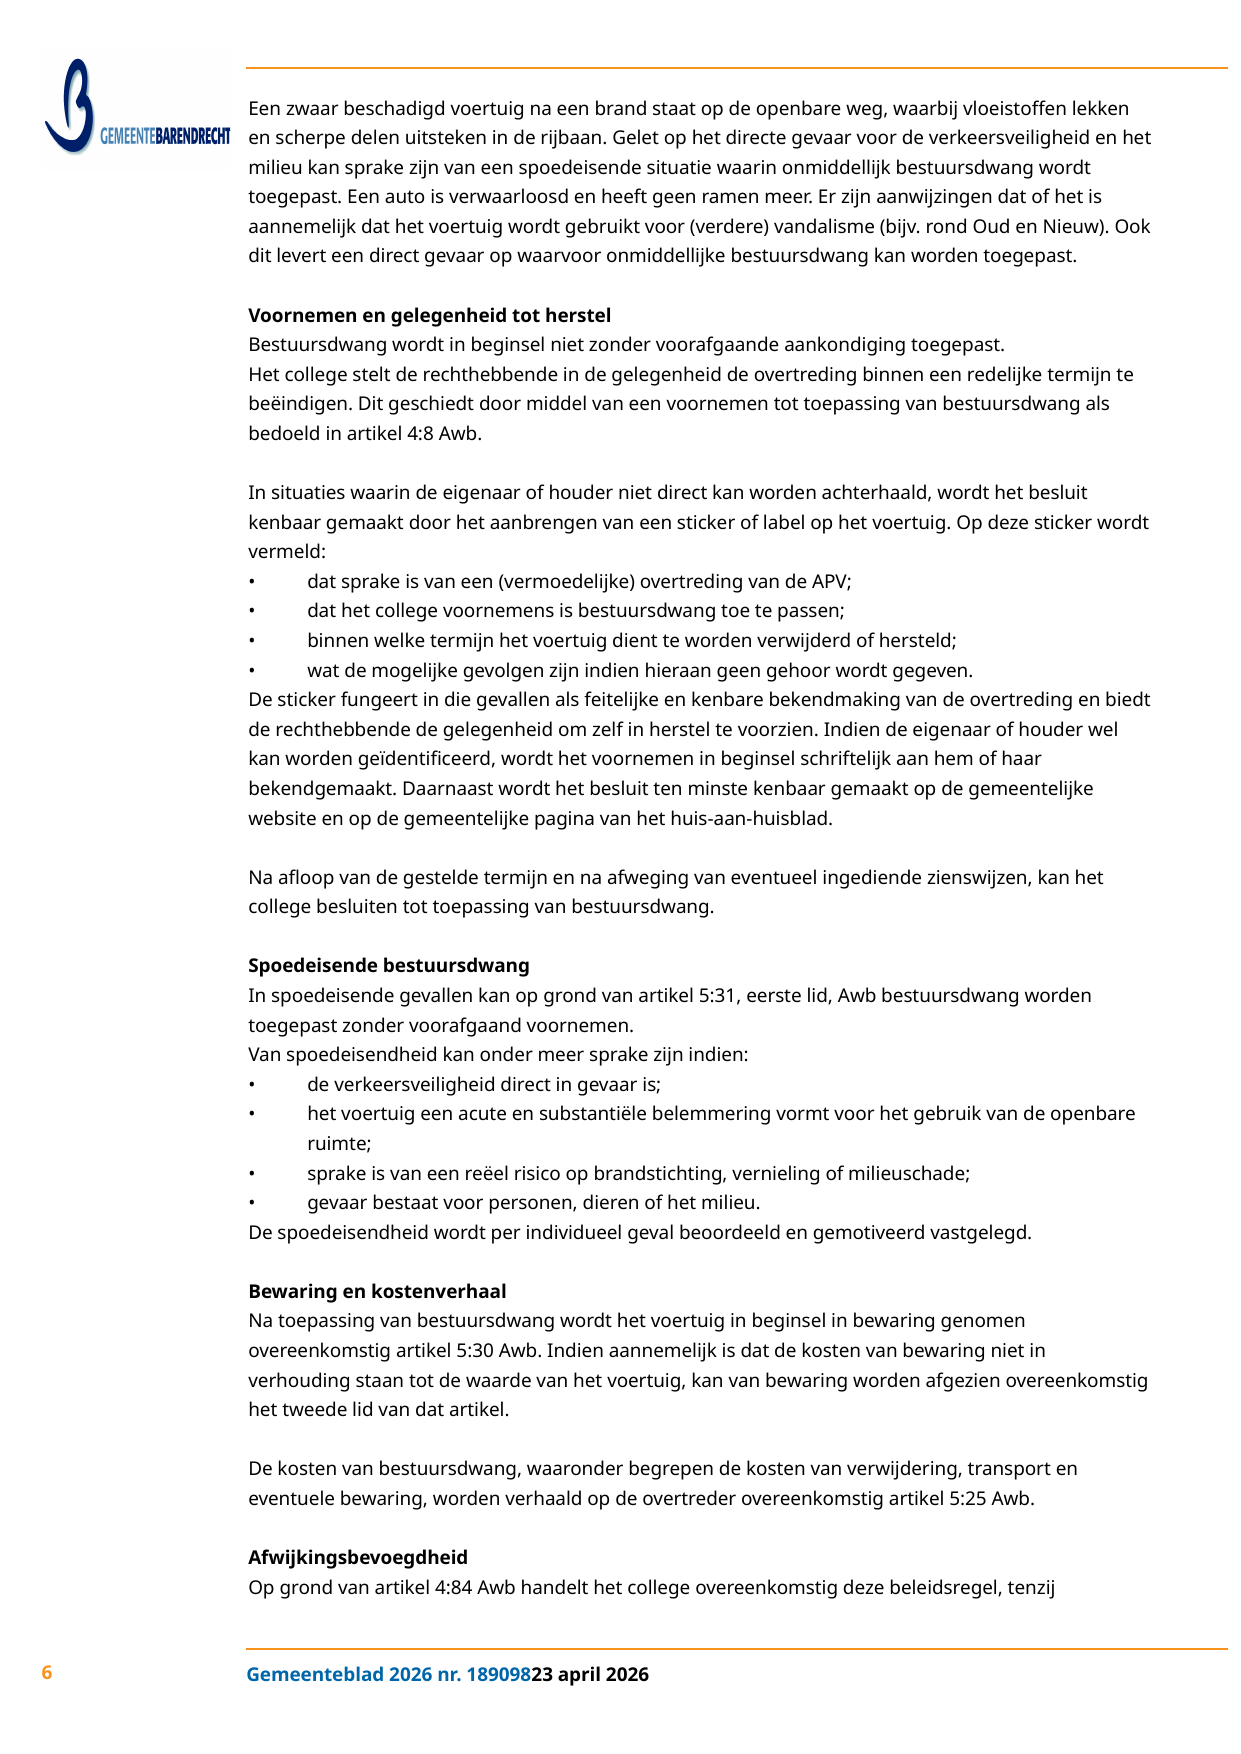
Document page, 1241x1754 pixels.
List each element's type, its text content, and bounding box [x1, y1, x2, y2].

list het voertuig een acute en substantiële belemmering vormt voor het gebruik van de openbare ruimte; [248, 1101, 1152, 1156]
list wat de mogelijke gevolgen zijn indien hieraan geen gehoor wordt gegeven. [248, 657, 1152, 683]
list dat sprake is van een (vermoedelijke) overtreding van de APV; [248, 568, 1152, 594]
text Een zwaar beschadigd voertuig na een brand staat op de openbare weg, waarbij vloeistoffen lekken en scherpe delen uitsteken in de rijbaan. Gelet op het directe gevaar voor de verkeersveiligheid en het milieu kan sprake zijn van een spoedeisende situatie waarin onmiddellijk bestuursdwang wordt toegepast. Een auto is verwaarloosd en heeft geen ramen meer. Er zijn aanwijzingen dat of het is aannemelijk dat het voertuig wordt gebruikt voor (verdere) vandalisme (bijv. rond Oud en Nieuw). Ook dit levert een direct gevaar op waarvoor onmiddellijke bestuursdwang kan worden toegepast. [248, 95, 1152, 268]
text In spoedeisende gevallen kan op grond van artikel 5:31, eerste lid, Awb bestuursdwang worden toegepast zonder voorafgaand voornemen. [248, 982, 1152, 1038]
list de verkeersveiligheid direct in gevaar is; [248, 1071, 1152, 1097]
list binnen welke termijn het voertuig dient te worden verwijderd of hersteld; [248, 627, 1152, 653]
picture [41, 47, 231, 172]
list dat het college voornemens is bestuursdwang toe te passen; [248, 598, 1152, 623]
text Afwijkingsbevoegdheid [248, 1544, 1152, 1570]
text Voornemen en gelegenheid tot herstel [248, 302, 1152, 328]
text Bewaring en kostenverhaal [248, 1278, 1152, 1304]
text De spoedeisendheid wordt per individueel geval beoordeeld en gemotiveerd vastgelegd. [248, 1219, 1152, 1245]
text Het college stelt de rechthebbende in de gelegenheid de overtreding binnen een redelijke termijn te beëindigen. Dit geschiedt door middel van een voornemen tot toepassing van bestuursdwang als bedoeld in artikel 4:8 Awb. [248, 361, 1152, 446]
text Op grond van artikel 4:84 Awb handelt het college overeenkomstig deze beleidsregel, tenzij [248, 1574, 1152, 1600]
text Spoedeisende bestuursdwang [248, 953, 1152, 978]
text De kosten van bestuursdwang, waaronder begrepen de kosten van verwijdering, transport en eventuele bewaring, worden verhaald op de overtreder overeenkomstig artikel 5:25 Awb. [248, 1456, 1152, 1511]
text Van spoedeisendheid kan onder meer sprake zijn indien: [248, 1041, 1152, 1067]
text De sticker fungeert in die gevallen als feitelijke en kenbare bekendmaking van de overtreding en biedt de rechthebbende de gelegenheid om zelf in herstel te voorzien. Indien de eigenaar of houder wel kan worden geïdentificeerd, wordt het voornemen in beginsel schriftelijk aan hem of haar bekendgemaakt. Daarnaast wordt het besluit ten minste kenbaar gemaakt op de gemeentelijke website en op de gemeentelijke pagina van het huis-aan-huisblad. [248, 686, 1152, 831]
text Na toepassing van bestuursdwang wordt het voertuig in beginsel in bewaring genomen overeenkomstig artikel 5:30 Awb. Indien aannemelijk is dat de kosten van bewaring niet in verhouding staan tot de waarde van het voertuig, kan van bewaring worden afgezien overeenkomstig het tweede lid van dat artikel. [248, 1308, 1152, 1422]
text Bestuursdwang wordt in beginsel niet zonder voorafgaande aankondiging toegepast. [248, 331, 1152, 357]
list gevaar bestaat voor personen, dieren of het milieu. [248, 1189, 1152, 1215]
text In situaties waarin de eigenaar of houder niet direct kan worden achterhaald, wordt het besluit kenbaar gemaakt door het aanbrengen van een sticker of label op het voertuig. Op deze sticker wordt vermeld: [248, 479, 1152, 564]
list sprake is van een reëel risico op brandstichting, vernieling of milieuschade; [248, 1160, 1152, 1186]
text Na afloop van de gestelde termijn en na afweging van eventueel ingediende zienswijzen, kan het college besluiten tot toepassing van bestuursdwang. [248, 864, 1152, 919]
